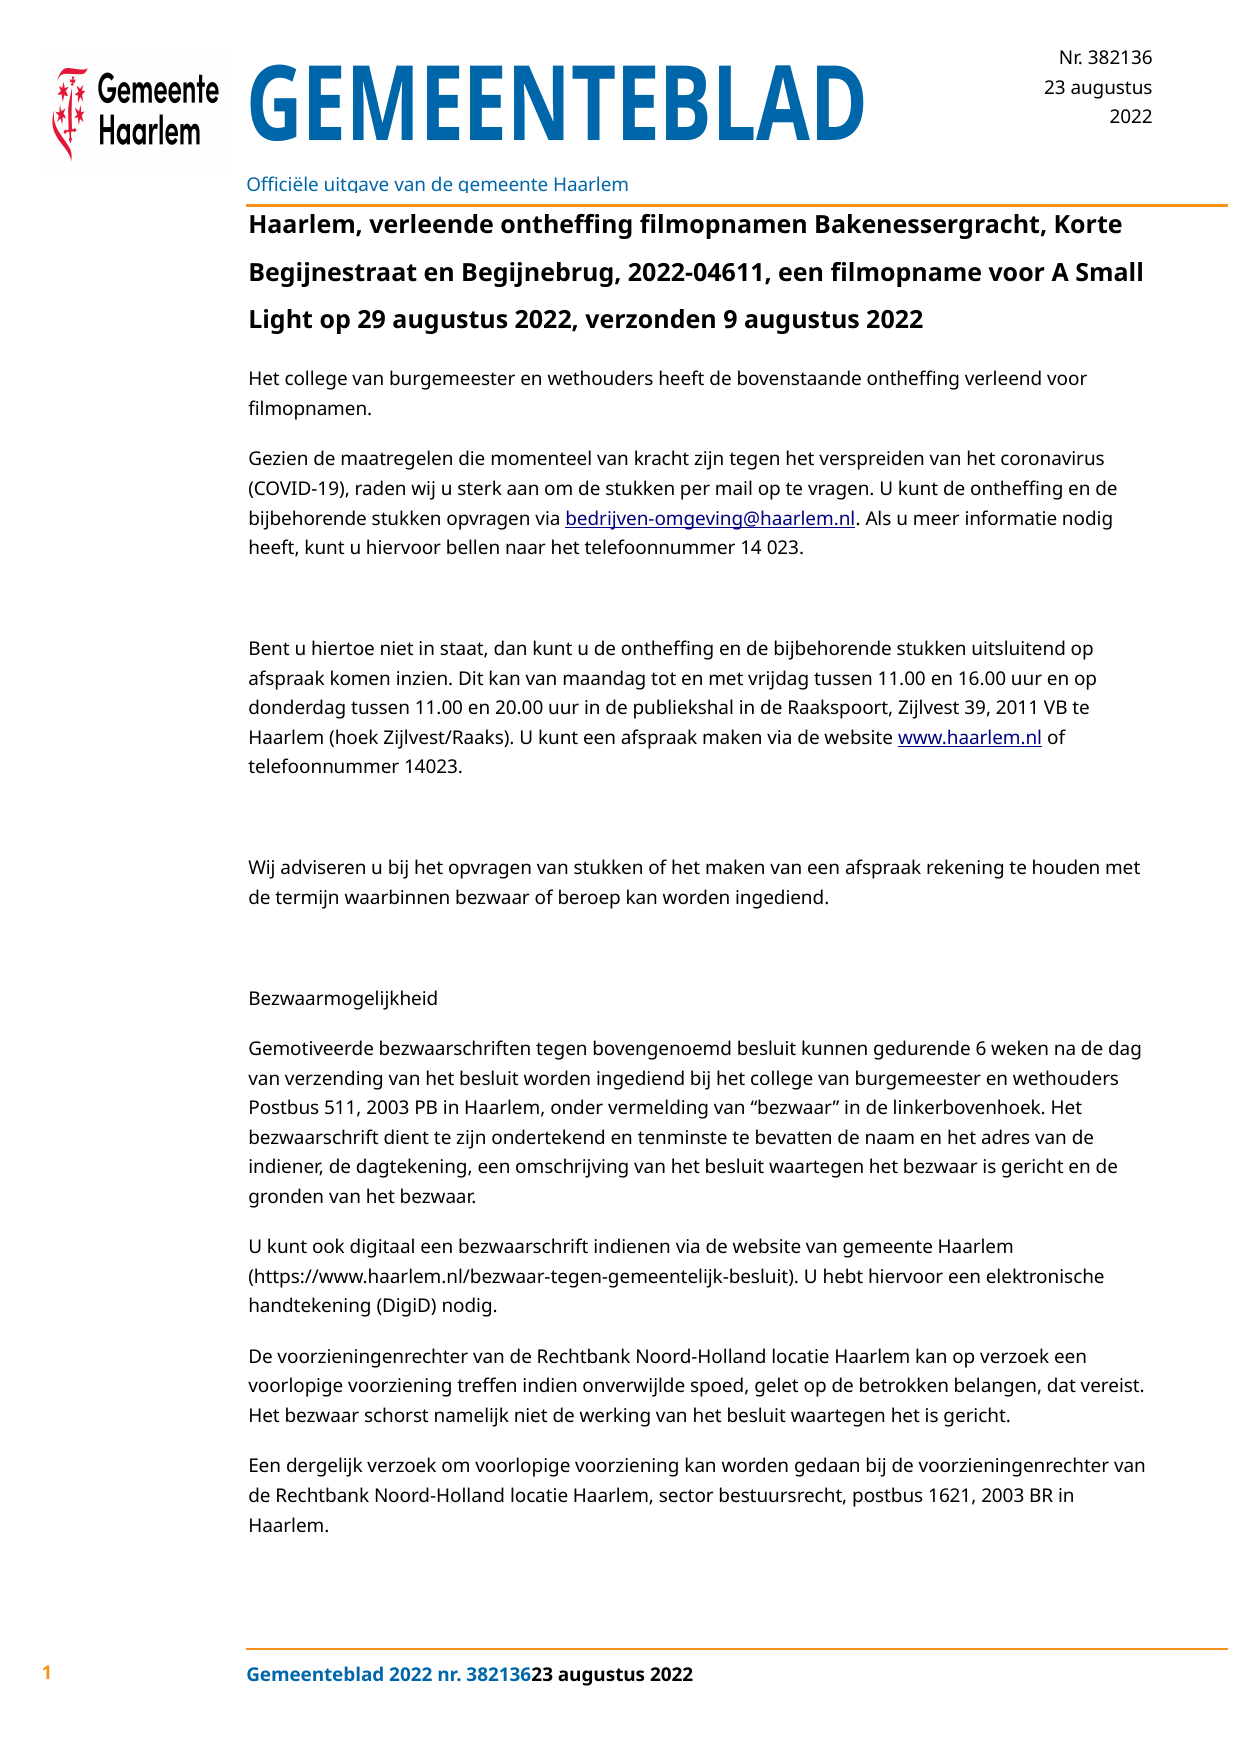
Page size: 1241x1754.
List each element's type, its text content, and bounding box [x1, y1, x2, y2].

picture [41, 47, 231, 172]
text Gezien de maatregelen die momenteel van kracht zijn tegen het verspreiden van het coronavirus (COVID-19), raden wij u sterk aan om de stukken per mail op te vragen. U kunt de ontheffing en de bijbehorende stukken opvragen via bedrijven-omgeving@haarlem.nl. Als u meer informatie nodig heeft, kunt u hiervoor bellen naar het telefoonnummer 14 023. [248, 446, 1152, 560]
text Wij adviseren u bij het opvragen van stukken of het maken van een afspraak rekening te houden met de termijn waarbinnen bezwaar of beroep kan worden ingediend. [248, 854, 1152, 909]
text Een dergelijk verzoek om voorlopige voorziening kan worden gedaan bij de voorzieningenrechter van de Rechtbank Noord-Holland locatie Haarlem, sector bestuursrecht, postbus 1621, 2003 BR in Haarlem. [248, 1453, 1152, 1537]
text U kunt ook digitaal een bezwaarschrift indienen via de website van gemeente Haarlem (https://www.haarlem.nl/bezwaar-tegen-gemeentelijk-besluit). U hebt hiervoor een elektronische handtekening (DigiD) nodig. [248, 1233, 1152, 1318]
text Bezwaarmogelijkheid [248, 985, 1152, 1010]
text De voorzieningenrechter van de Rechtbank Noord-Holland locatie Haarlem kan op verzoek een voorlopige voorziening treffen indien onverwijlde spoed, gelet op de betrokken belangen, dat vereist. Het bezwaar schorst namelijk niet de werking van het besluit waartegen het is gericht. [248, 1343, 1152, 1428]
text Het college van burgemeester en wethouders heeft de bovenstaande ontheffing verleend voor filmopnamen. [248, 366, 1152, 421]
text Gemotiveerde bezwaarschriften tegen bovengenoemd besluit kunnen gedurende 6 weken na de dag van verzending van het besluit worden ingediend bij het college van burgemeester en wethouders Postbus 511, 2003 PB in Haarlem, onder vermelding van “bezwaar” in de linkerbovenhoek. Het bezwaarschrift dient te zijn ondertekend en tenminste te bevatten de naam en het adres van de indiener, de dagtekening, een omschrijving van het besluit waartegen het bezwaar is gericht en de gronden van het bezwaar. [248, 1035, 1152, 1209]
text Bent u hiertoe niet in staat, dan kunt u de ontheffing en de bijbehorende stukken uitsluitend op afspraak komen inzien. Dit kan van maandag tot en met vrijdag tussen 11.00 en 16.00 uur en op donderdag tussen 11.00 en 20.00 uur in de publiekshal in de Raakspoort, Zijlvest 39, 2011 VB te Haarlem (hoek Zijlvest/Raaks). U kunt een afspraak maken via de website www.haarlem.nl of telefoonnummer 14023. [248, 635, 1152, 779]
text Haarlem, verleende ontheffing filmopnamen Bakenessergracht, Korte Begijnestraat en Begijnebrug, 2022-04611, een filmopname voor A Small Light op 29 augustus 2022, verzonden 9 augustus 2022 [248, 207, 1152, 336]
